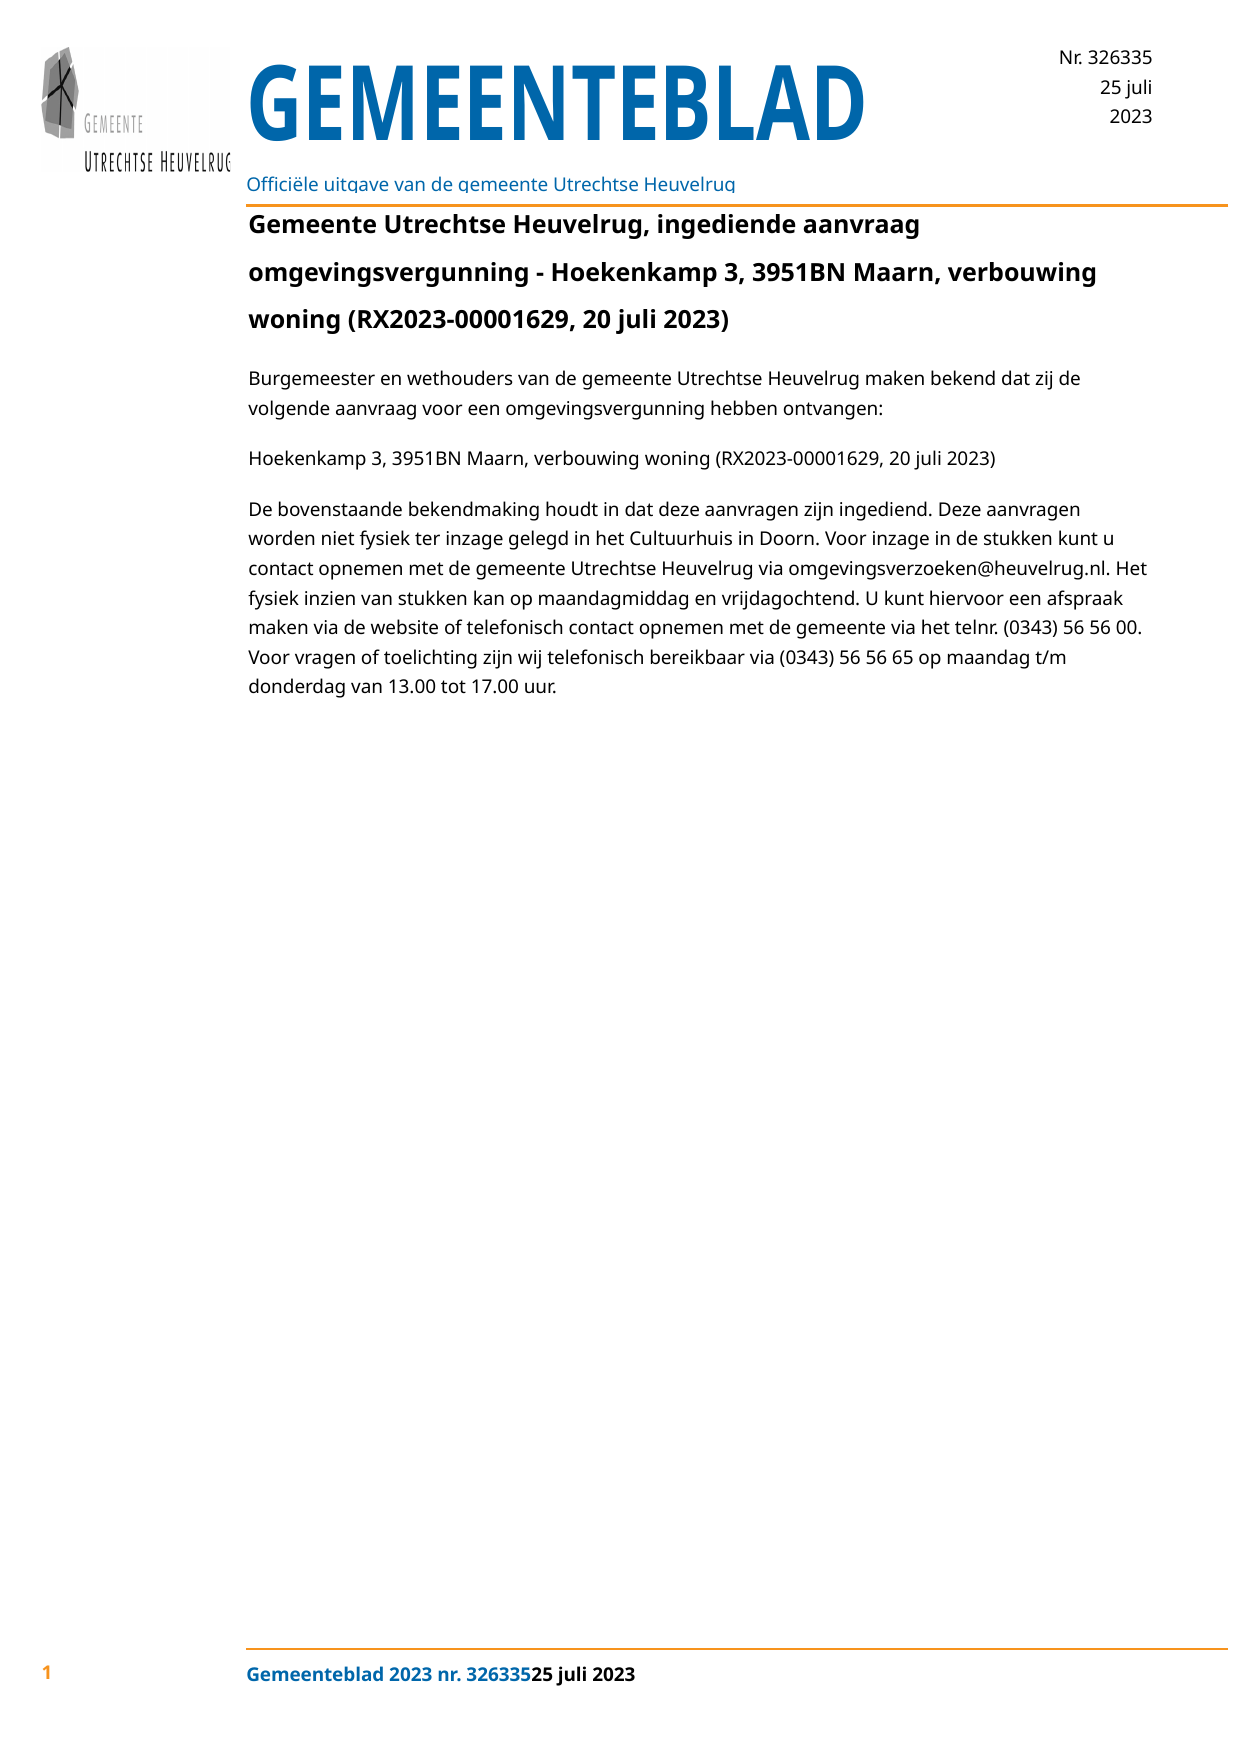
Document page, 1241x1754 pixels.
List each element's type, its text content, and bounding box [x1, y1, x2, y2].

picture [41, 47, 231, 172]
text Hoekenkamp 3, 3951BN Maarn, verbouwing woning (RX2023-00001629, 20 juli 2023) [248, 446, 1152, 471]
text Gemeente Utrechtse Heuvelrug, ingediende aanvraag omgevingsvergunning - Hoekenkamp 3, 3951BN Maarn, verbouwing woning (RX2023-00001629, 20 juli 2023) [248, 207, 1152, 336]
text De bovenstaande bekendmaking houdt in dat deze aanvragen zijn ingediend. Deze aanvragen worden niet fysiek ter inzage gelegd in het Cultuurhuis in Doorn. Voor inzage in de stukken kunt u contact opnemen met de gemeente Utrechtse Heuvelrug via omgevingsverzoeken@heuvelrug.nl. Het fysiek inzien van stukken kan op maandagmiddag en vrijdagochtend. U kunt hiervoor een afspraak maken via de website of telefonisch contact opnemen met de gemeente via het telnr. (0343) 56 56 00. Voor vragen of toelichting zijn wij telefonisch bereikbaar via (0343) 56 56 65 op maandag t/m donderdag van 13.00 tot 17.00 uur. [248, 496, 1152, 699]
text Burgemeester en wethouders van de gemeente Utrechtse Heuvelrug maken bekend dat zij de volgende aanvraag voor een omgevingsvergunning hebben ontvangen: [248, 366, 1152, 421]
